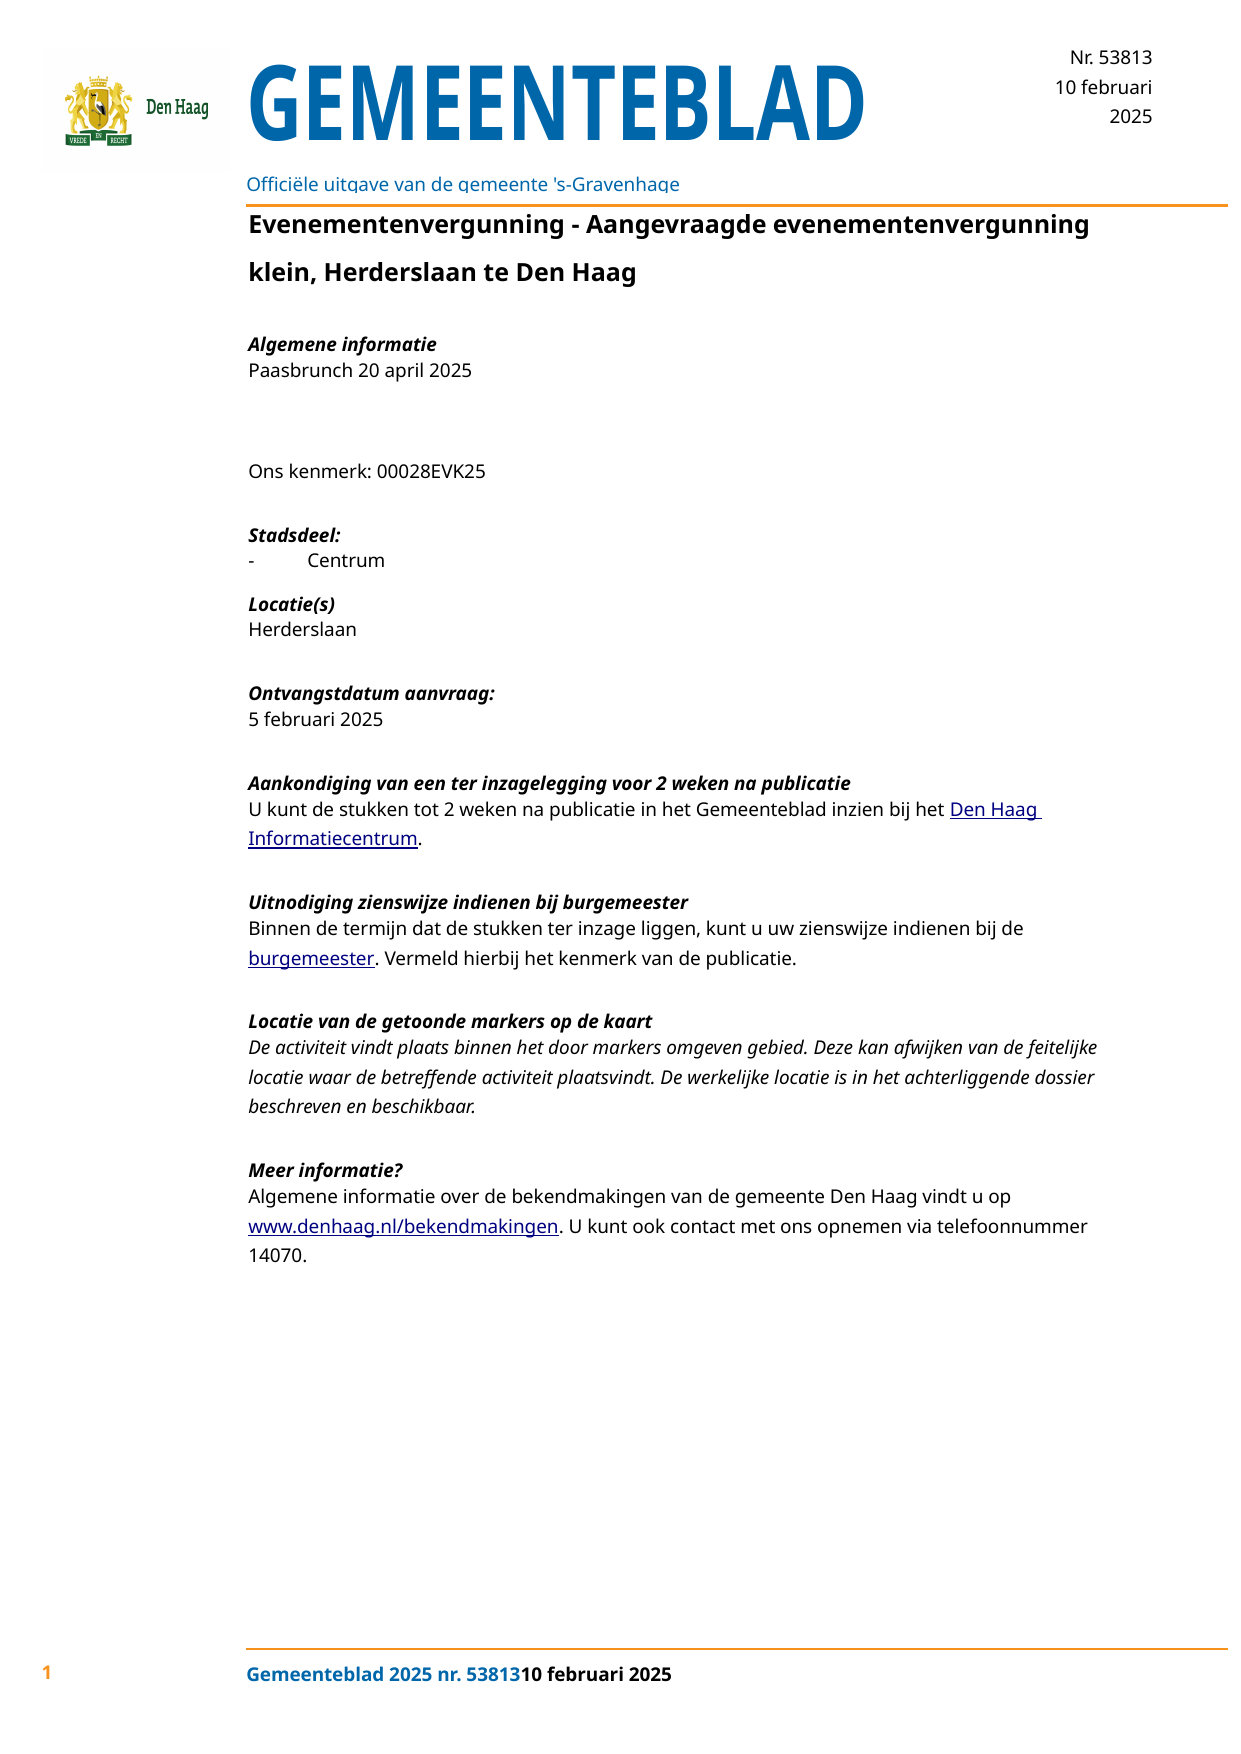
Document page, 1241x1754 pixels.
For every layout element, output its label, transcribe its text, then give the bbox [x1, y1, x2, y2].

text Stadsdeel: [248, 522, 1152, 548]
text Locatie(s) [248, 591, 1152, 617]
text Aankondiging van een ter inzagelegging voor 2 weken na publicatie [248, 770, 1152, 796]
text Herderslaan [248, 617, 1152, 642]
text Uitnodiging zienswijze indienen bij burgemeester [248, 889, 1152, 915]
text Paasbrunch 20 april 2025 [248, 357, 1152, 383]
text Locatie van de getoonde markers op de kaart [248, 1009, 1152, 1034]
text De activiteit vindt plaats binnen het door markers omgeven gebied. Deze kan afwijken van de feitelijke locatie waar de betreffende activiteit plaatsvindt. De werkelijke locatie is in het achterliggende dossier beschreven en beschikbaar. [248, 1034, 1152, 1119]
text Evenementenvergunning - Aangevraagde evenementenvergunning klein, Herderslaan te Den Haag [248, 207, 1152, 288]
list Centrum [248, 548, 1152, 573]
text U kunt de stukken tot 2 weken na publicatie in het Gemeenteblad inzien bij het Den Haag Informatiecentrum. [248, 796, 1152, 851]
text 5 februari 2025 [248, 706, 1152, 732]
text Algemene informatie [248, 331, 1152, 357]
text Meer informatie? [248, 1158, 1152, 1183]
text Ons kenmerk: 00028EVK25 [248, 458, 1152, 484]
picture [41, 47, 231, 172]
text Binnen de termijn dat de stukken ter inzage liggen, kunt u uw zienswijze indienen bij de burgemeester. Vermeld hierbij het kenmerk van de publicatie. [248, 915, 1152, 971]
text Ontvangstdatum aanvraag: [248, 681, 1152, 706]
text Algemene informatie over de bekendmakingen van de gemeente Den Haag vindt u op www.denhaag.nl/bekendmakingen. U kunt ook contact met ons opnemen via telefoonnummer 14070. [248, 1183, 1152, 1268]
